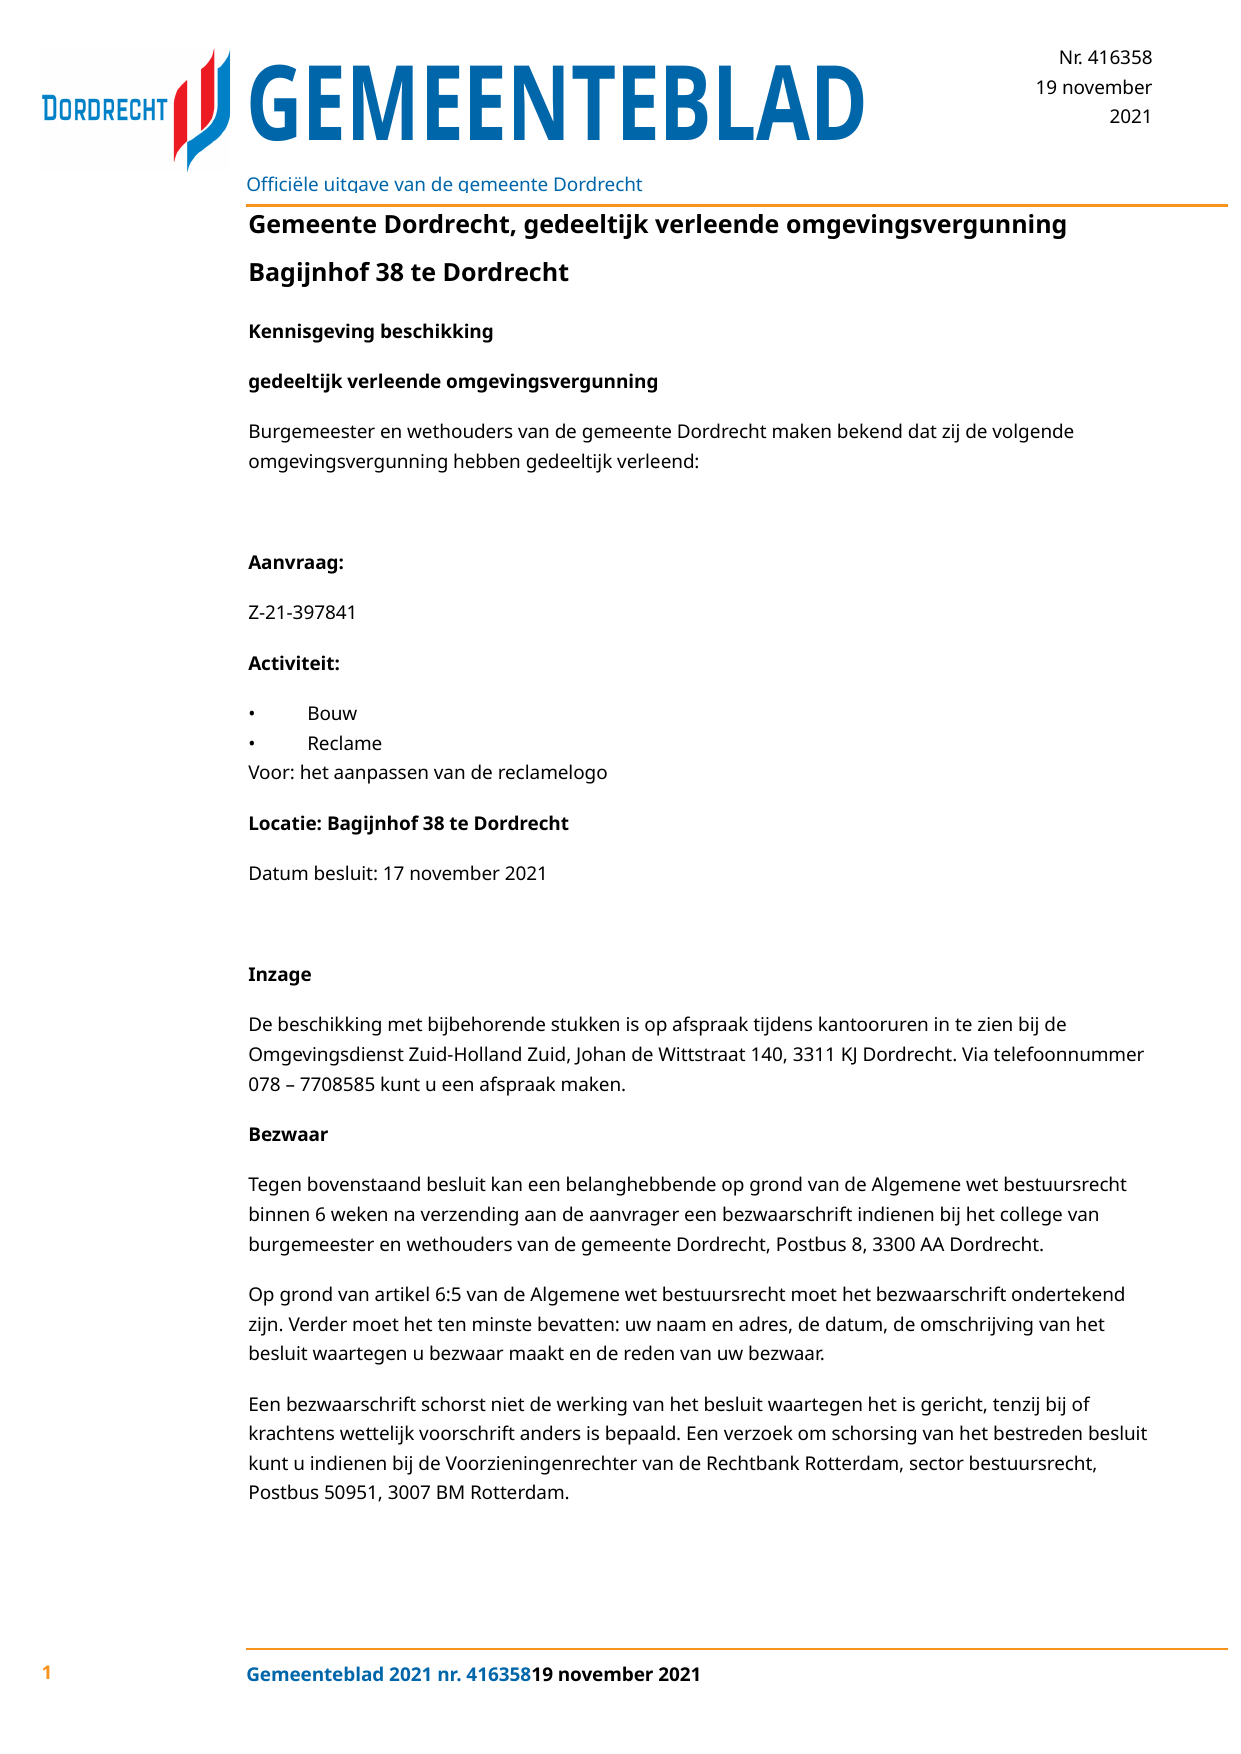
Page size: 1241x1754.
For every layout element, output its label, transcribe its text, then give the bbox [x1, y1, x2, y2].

list Bouw [248, 700, 1152, 726]
picture [41, 47, 231, 172]
text Tegen bovenstaand besluit kan een belanghebbende op grond van de Algemene wet bestuursrecht binnen 6 weken na verzending aan de aanvrager een bezwaarschrift indienen bij het college van burgemeester en wethouders van de gemeente Dordrecht, Postbus 8, 3300 AA Dordrecht. [248, 1172, 1152, 1257]
text Aanvraag: [248, 549, 1152, 575]
text Kennisgeving beschikking [248, 318, 1152, 344]
text Burgemeester en wethouders van de gemeente Dordrecht maken bekend dat zij de volgende omgevingsvergunning hebben gedeeltijk verleend: [248, 419, 1152, 474]
text De beschikking met bijbehorende stukken is op afspraak tijdens kantooruren in te zien bij de Omgevingsdienst Zuid-Holland Zuid, Johan de Wittstraat 140, 3311 KJ Dordrecht. Via telefoonnummer 078 – 7708585 kunt u een afspraak maken. [248, 1012, 1152, 1097]
text Locatie: Bagijnhof 38 te Dordrecht [248, 810, 1152, 836]
text Gemeente Dordrecht, gedeeltijk verleende omgevingsvergunning Bagijnhof 38 te Dordrecht [248, 207, 1152, 288]
text gedeeltijk verleende omgevingsvergunning [248, 368, 1152, 394]
text Inzage [248, 961, 1152, 987]
text Z-21-397841 [248, 599, 1152, 625]
text Activiteit: [248, 650, 1152, 676]
text Op grond van artikel 6:5 van de Algemene wet bestuursrecht moet het bezwaarschrift ondertekend zijn. Verder moet het ten minste bevatten: uw naam en adres, de datum, de omschrijving van het besluit waartegen u bezwaar maakt en de reden van uw bezwaar. [248, 1281, 1152, 1366]
list Reclame [248, 730, 1152, 756]
text Een bezwaarschrift schorst niet de werking van het besluit waartegen het is gericht, tenzij bij of krachtens wettelijk voorschrift anders is bepaald. Een verzoek om schorsing van het bestreden besluit kunt u indienen bij de Voorzieningenrechter van de Rechtbank Rotterdam, sector bestuursrecht, Postbus 50951, 3007 BM Rotterdam. [248, 1391, 1152, 1505]
text Datum besluit: 17 november 2021 [248, 860, 1152, 886]
text Bezwaar [248, 1121, 1152, 1147]
text Voor: het aanpassen van de reclamelogo [248, 759, 1152, 785]
